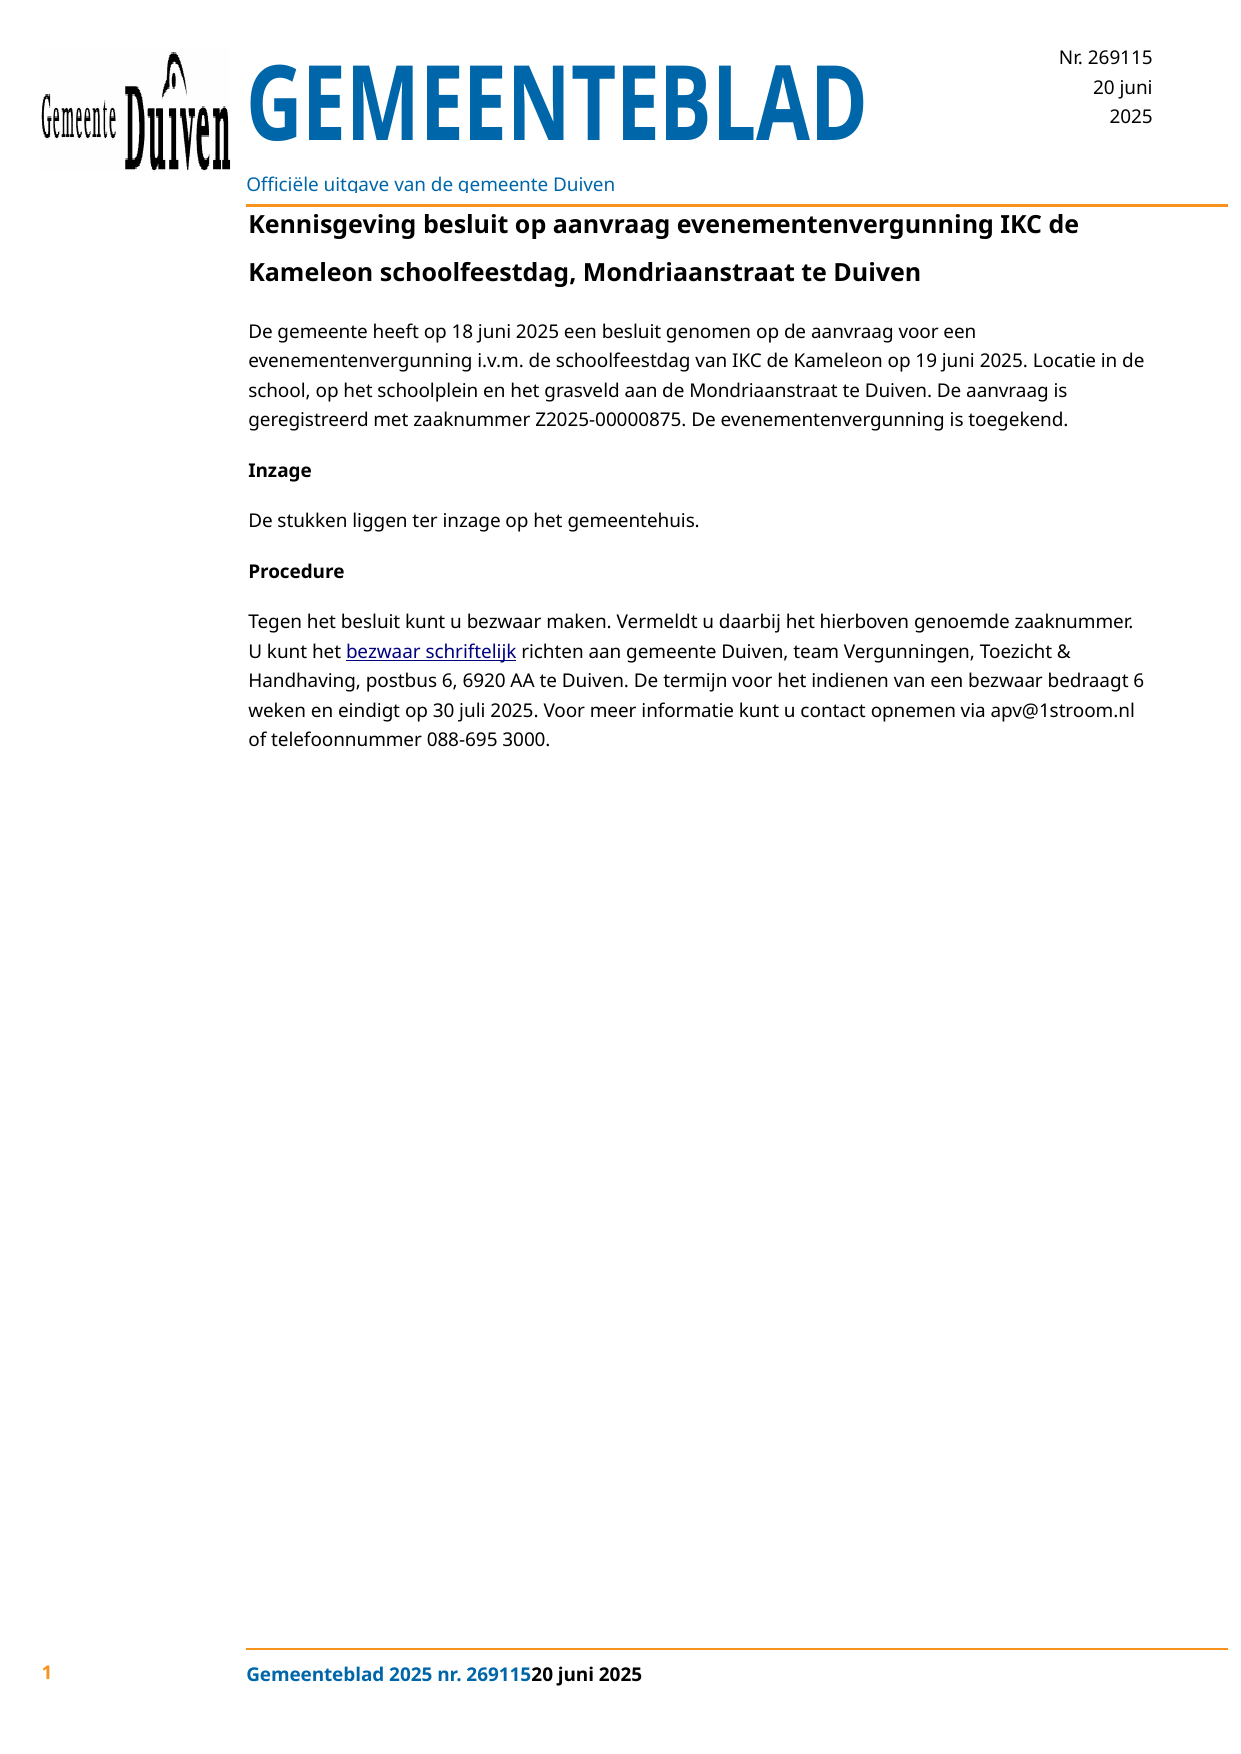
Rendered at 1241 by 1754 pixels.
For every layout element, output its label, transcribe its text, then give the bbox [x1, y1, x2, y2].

text Kennisgeving besluit op aanvraag evenementenvergunning IKC de Kameleon schoolfeestdag, Mondriaanstraat te Duiven [248, 207, 1152, 288]
text Tegen het besluit kunt u bezwaar maken. Vermeldt u daarbij het hierboven genoemde zaaknummer. U kunt het bezwaar schriftelijk richten aan gemeente Duiven, team Vergunningen, Toezicht & Handhaving, postbus 6, 6920 AA te Duiven. De termijn voor het indienen van een bezwaar bedraagt 6 weken en eindigt op 30 juli 2025. Voor meer informatie kunt u contact opnemen via apv@1stroom.nl of telefoonnummer 088-695 3000. [248, 608, 1152, 752]
text Procedure [248, 558, 1152, 584]
text De stukken liggen ter inzage op het gemeentehuis. [248, 507, 1152, 533]
text Inzage [248, 457, 1152, 483]
picture [41, 47, 231, 172]
text De gemeente heeft op 18 juni 2025 een besluit genomen op de aanvraag voor een evenementenvergunning i.v.m. de schoolfeestdag van IKC de Kameleon op 19 juni 2025. Locatie in de school, op het schoolplein en het grasveld aan de Mondriaanstraat te Duiven. De aanvraag is geregistreerd met zaaknummer Z2025-00000875. De evenementenvergunning is toegekend. [248, 318, 1152, 432]
